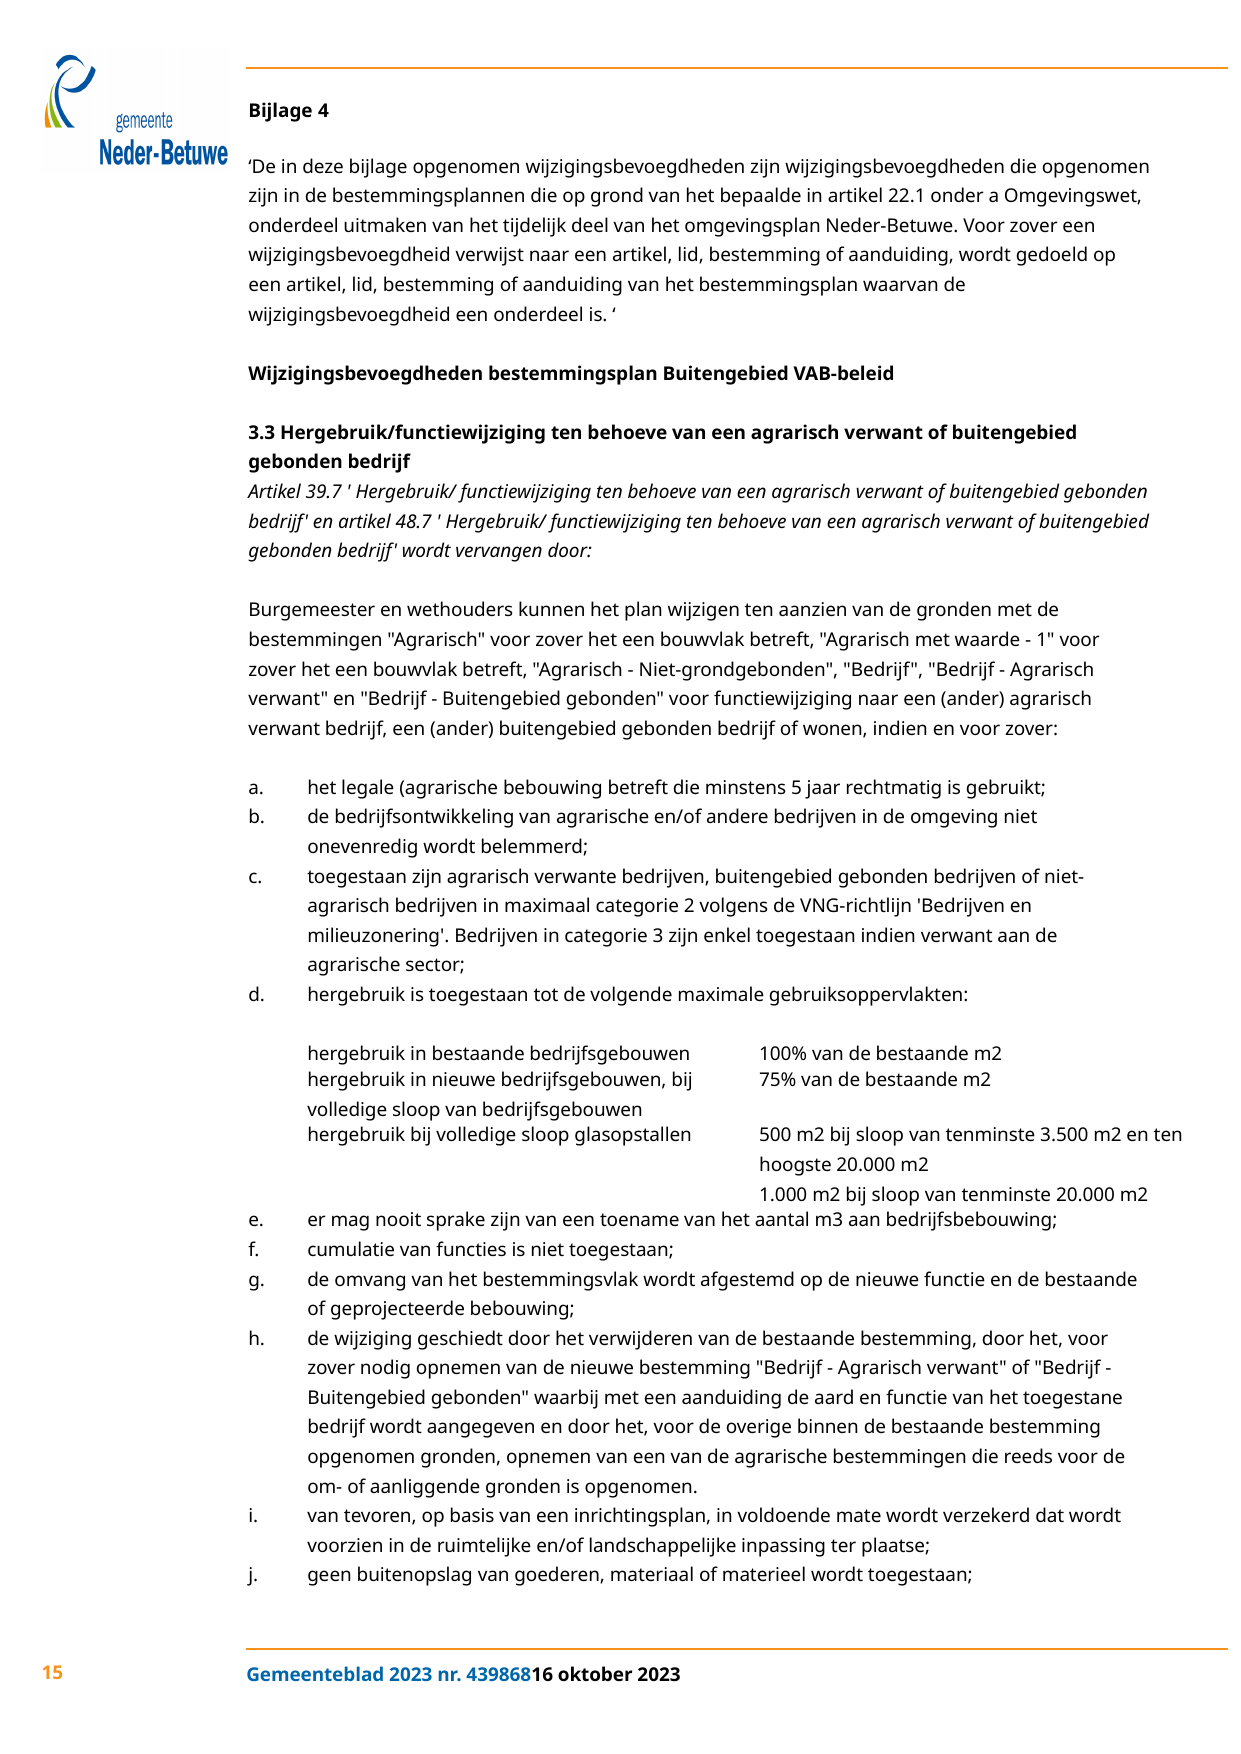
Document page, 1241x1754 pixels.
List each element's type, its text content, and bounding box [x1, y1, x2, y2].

table_cell hergebruik bij volledige sloop glasopstallen [307, 1122, 759, 1206]
list de wijziging geschiedt door het verwijderen van de bestaande bestemming, door het, voor zover nodig opnemen van de nieuwe bestemming "Bedrijf - Agrarisch verwant" of "Bedrijf - Buitengebied gebonden" waarbij met een aanduiding de aard en functie van het toegestane bedrijf wordt aangegeven en door het, voor de overige binnen de bestaande bestemming opgenomen gronden, opnemen van een van de agrarische bestemmingen die reeds voor de om- of aanliggende gronden is opgenomen. [248, 1325, 1152, 1498]
list van tevoren, op basis van een inrichtingsplan, in voldoende mate wordt verzekerd dat wordt voorzien in de ruimtelijke en/of landschappelijke inpassing ter plaatse; [248, 1502, 1152, 1558]
text 3.3 Hergebruik/functiewijziging ten behoeve van een agrarisch verwant of buitengebied gebonden bedrijf [248, 419, 1152, 474]
text ‘De in deze bijlage opgenomen wijzigingsbevoegdheden zijn wijzigingsbevoegdheden die opgenomen zijn in de bestemmingsplannen die op grond van het bepaalde in artikel 22.1 onder a Omgevingswet, onderdeel uitmaken van het tijdelijk deel van het omgevingsplan Neder-Betuwe. Voor zover een wijzigingsbevoegdheid verwijst naar een artikel, lid, bestemming of aanduiding, wordt gedoeld op een artikel, lid, bestemming of aanduiding van het bestemmingsplan waarvan de wijzigingsbevoegdheid een onderdeel is. ‘ [248, 153, 1152, 327]
list cumulatie van functies is niet toegestaan; [248, 1236, 1152, 1262]
list hergebruik is toegestaan tot de volgende maximale gebruiksoppervlakten: [248, 981, 1152, 1007]
table_cell 500 m2 bij sloop van tenminste 3.500 m2 en ten hoogste 20.000 m2 1.000 m2 bij sloop van tenminste 20.000 m2 [759, 1122, 1211, 1206]
text Bijlage 4 [248, 95, 1152, 123]
table_cell hergebruik in nieuwe bedrijfsgebouwen, bij volledige sloop van bedrijfsgebouwen [307, 1066, 759, 1122]
list geen buitenopslag van goederen, materiaal of materieel wordt toegestaan; [248, 1562, 1152, 1587]
picture [41, 47, 231, 172]
text Wijzigingsbevoegdheden bestemmingsplan Buitengebied VAB-beleid [248, 360, 1152, 386]
list er mag nooit sprake zijn van een toename van het aantal m3 aan bedrijfsbebouwing; [248, 1207, 1152, 1232]
text Burgemeester en wethouders kunnen het plan wijzigen ten aanzien van de gronden met de bestemmingen "Agrarisch" voor zover het een bouwvlak betreft, "Agrarisch met waarde - 1" voor zover het een bouwvlak betreft, "Agrarisch - Niet-grondgebonden", "Bedrijf", "Bedrijf - Agrarisch verwant" en "Bedrijf - Buitengebied gebonden" voor functiewijziging naar een (ander) agrarisch verwant bedrijf, een (ander) buitengebied gebonden bedrijf of wonen, indien en voor zover: [248, 597, 1152, 741]
list toegestaan zijn agrarisch verwante bedrijven, buitengebied gebonden bedrijven of niet-agrarisch bedrijven in maximaal categorie 2 volgens de VNG-richtlijn 'Bedrijven en milieuzonering'. Bedrijven in categorie 3 zijn enkel toegestaan indien verwant aan de agrarische sector; [248, 863, 1152, 977]
table_header 100% van de bestaande m2 [759, 1041, 1211, 1066]
list de bedrijfsontwikkeling van agrarische en/of andere bedrijven in de omgeving niet onevenredig wordt belemmerd; [248, 804, 1152, 859]
text Artikel 39.7 ' Hergebruik/ functiewijziging ten behoeve van een agrarisch verwant of buitengebied gebonden bedrijf' en artikel 48.7 ' Hergebruik/ functiewijziging ten behoeve van een agrarisch verwant of buitengebied gebonden bedrijf' wordt vervangen door: [248, 478, 1152, 563]
table_header hergebruik in bestaande bedrijfsgebouwen [307, 1041, 759, 1066]
list de omvang van het bestemmingsvlak wordt afgestemd op de nieuwe functie en de bestaande of geprojecteerde bebouwing; [248, 1266, 1152, 1321]
list het legale (agrarische bebouwing betreft die minstens 5 jaar rechtmatig is gebruikt; [248, 774, 1152, 800]
table_cell 75% van de bestaande m2 [759, 1066, 1211, 1122]
